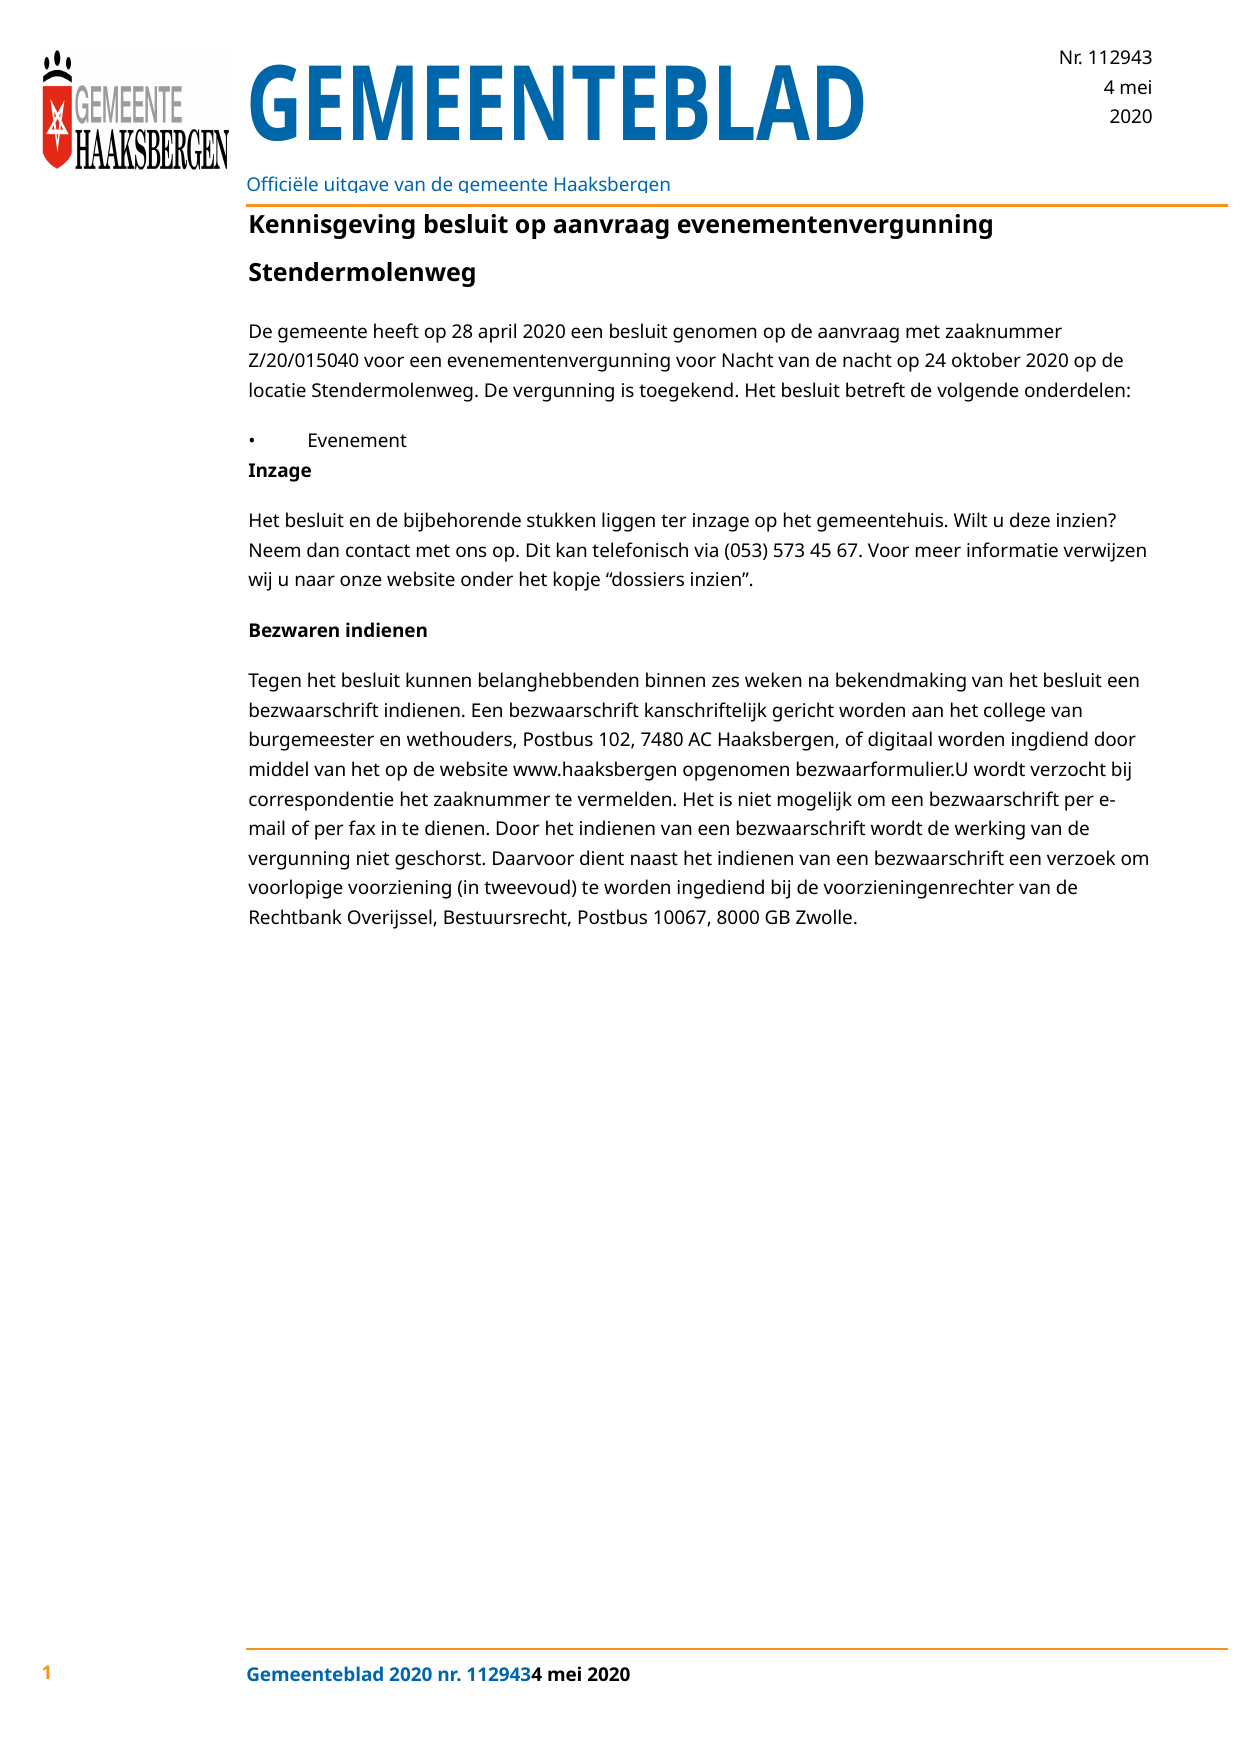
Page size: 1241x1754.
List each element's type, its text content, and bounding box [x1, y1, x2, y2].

text Tegen het besluit kunnen belanghebbenden binnen zes weken na bekendmaking van het besluit een bezwaarschrift indienen. Een bezwaarschrift kanschriftelijk gericht worden aan het college van burgemeester en wethouders, Postbus 102, 7480 AC Haaksbergen, of digitaal worden ingdiend door middel van het op de website www.haaksbergen opgenomen bezwaarformulier.U wordt verzocht bij correspondentie het zaaknummer te vermelden. Het is niet mogelijk om een bezwaarschrift per e-mail of per fax in te dienen. Door het indienen van een bezwaarschrift wordt de werking van de vergunning niet geschorst. Daarvoor dient naast het indienen van een bezwaarschrift een verzoek om voorlopige voorziening (in tweevoud) te worden ingediend bij de voorzieningenrechter van de Rechtbank Overijssel, Bestuursrecht, Postbus 10067, 8000 GB Zwolle. [248, 667, 1152, 930]
text Inzage [248, 457, 1152, 483]
text De gemeente heeft op 28 april 2020 een besluit genomen op de aanvraag met zaaknummer Z/20/015040 voor een evenementenvergunning voor Nacht van de nacht op 24 oktober 2020 op de locatie Stendermolenweg. De vergunning is toegekend. Het besluit betreft de volgende onderdelen: [248, 318, 1152, 403]
list Evenement [248, 427, 1152, 453]
text Bezwaren indienen [248, 617, 1152, 643]
picture [41, 47, 231, 172]
text Het besluit en de bijbehorende stukken liggen ter inzage op het gemeentehuis. Wilt u deze inzien? Neem dan contact met ons op. Dit kan telefonisch via (053) 573 45 67. Voor meer informatie verwijzen wij u naar onze website onder het kopje “dossiers inzien”. [248, 507, 1152, 592]
text Kennisgeving besluit op aanvraag evenementenvergunning Stendermolenweg [248, 207, 1152, 288]
